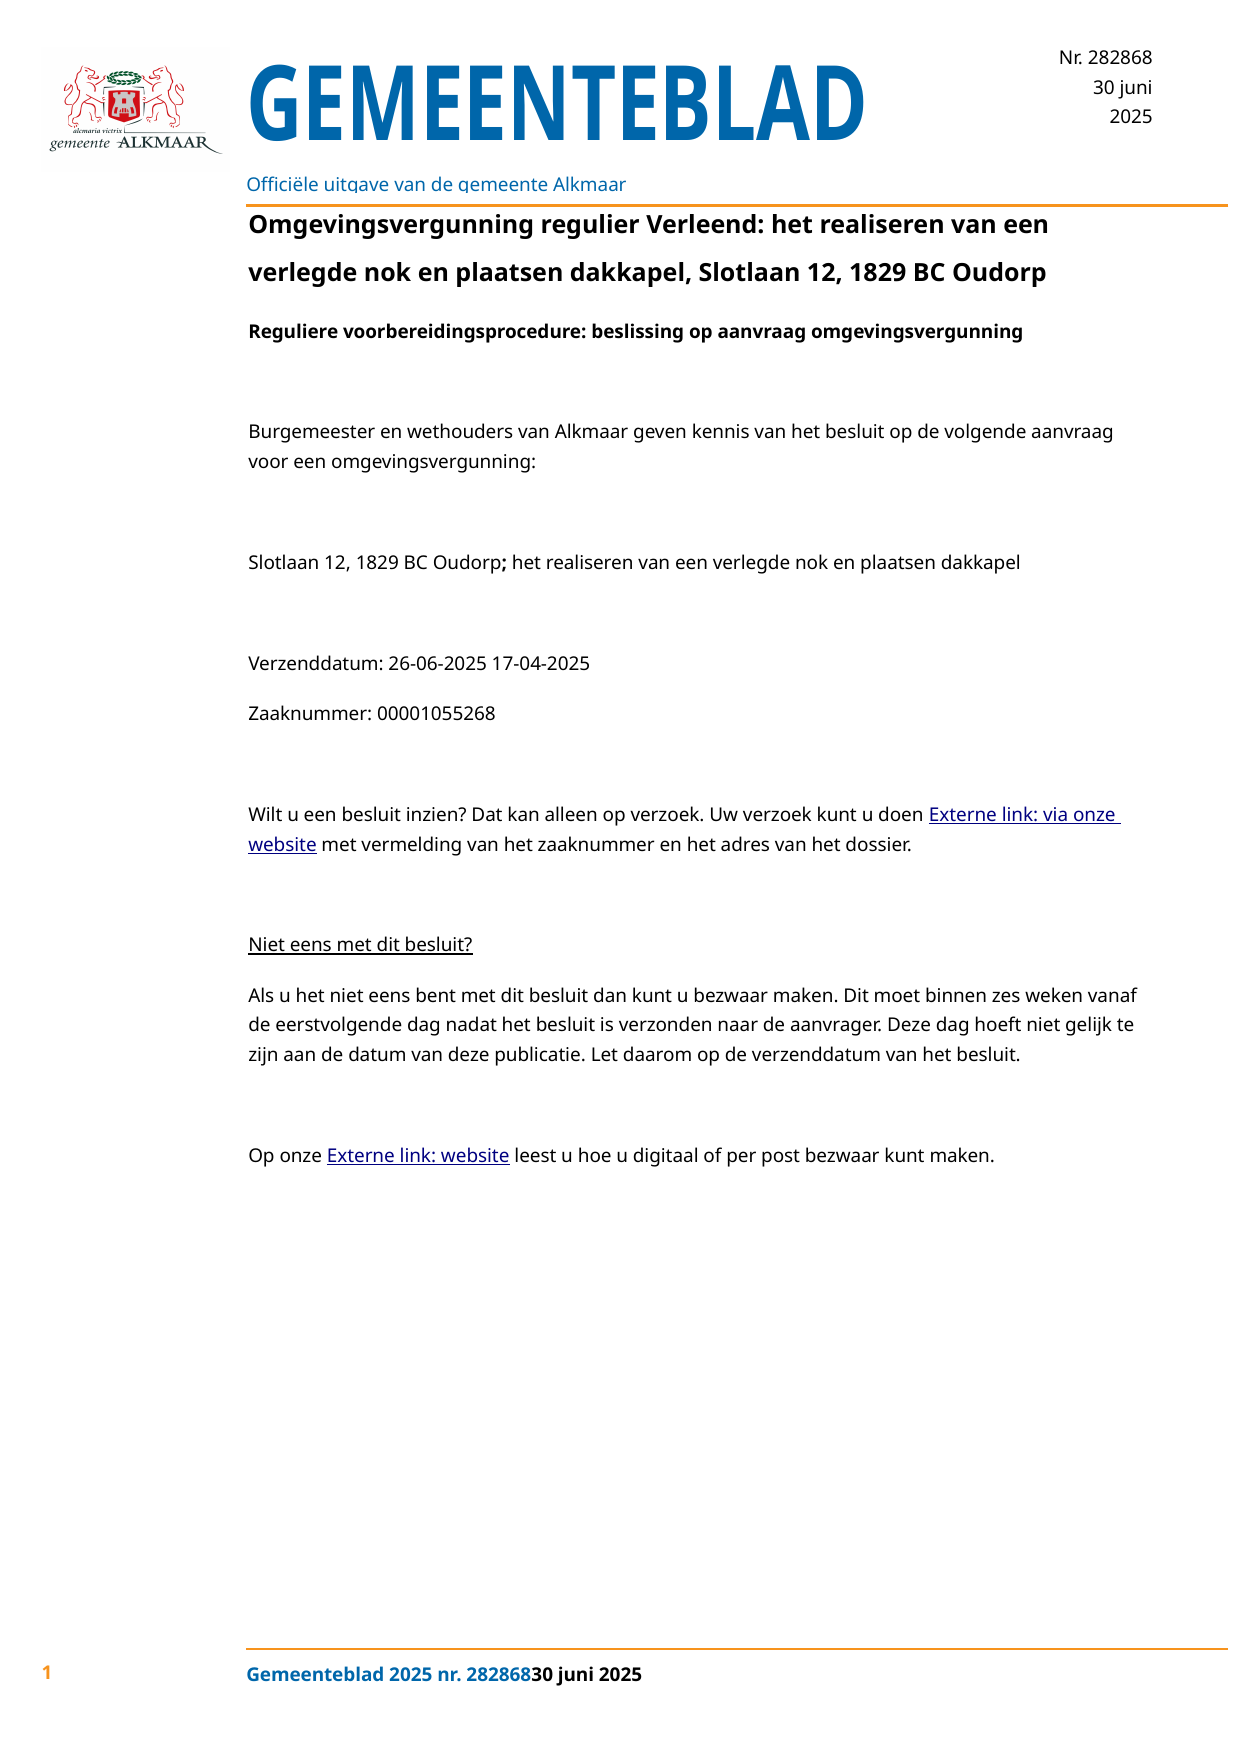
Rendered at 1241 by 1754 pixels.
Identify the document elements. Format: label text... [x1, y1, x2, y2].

text Niet eens met dit besluit? [248, 932, 1152, 957]
text Omgevingsvergunning regulier Verleend: het realiseren van een verlegde nok en plaatsen dakkapel, Slotlaan 12, 1829 BC Oudorp [248, 207, 1152, 288]
text Wilt u een besluit inzien? Dat kan alleen op verzoek. Uw verzoek kunt u doen Externe link: via onze website met vermelding van het zaaknummer en het adres van het dossier. [248, 801, 1152, 857]
text Op onze Externe link: website leest u hoe u digitaal of per post bezwaar kunt maken. [248, 1142, 1152, 1168]
text Zaaknummer: 00001055268 [248, 700, 1152, 726]
text Als u het niet eens bent met dit besluit dan kunt u bezwaar maken. Dit moet binnen zes weken vanaf de eerstvolgende dag nadat het besluit is verzonden naar de aanvrager. Deze dag hoeft niet gelijk te zijn aan de datum van deze publicatie. Let daarom op de verzenddatum van het besluit. [248, 982, 1152, 1067]
text Slotlaan 12, 1829 BC Oudorp; het realiseren van een verlegde nok en plaatsen dakkapel [248, 549, 1152, 575]
text Burgemeester en wethouders van Alkmaar geven kennis van het besluit op de volgende aanvraag voor een omgevingsvergunning: [248, 419, 1152, 474]
picture [41, 47, 231, 172]
text Verzenddatum: 26-06-2025 17-04-2025 [248, 650, 1152, 676]
text Reguliere voorbereidingsprocedure: beslissing op aanvraag omgevingsvergunning [248, 318, 1152, 344]
